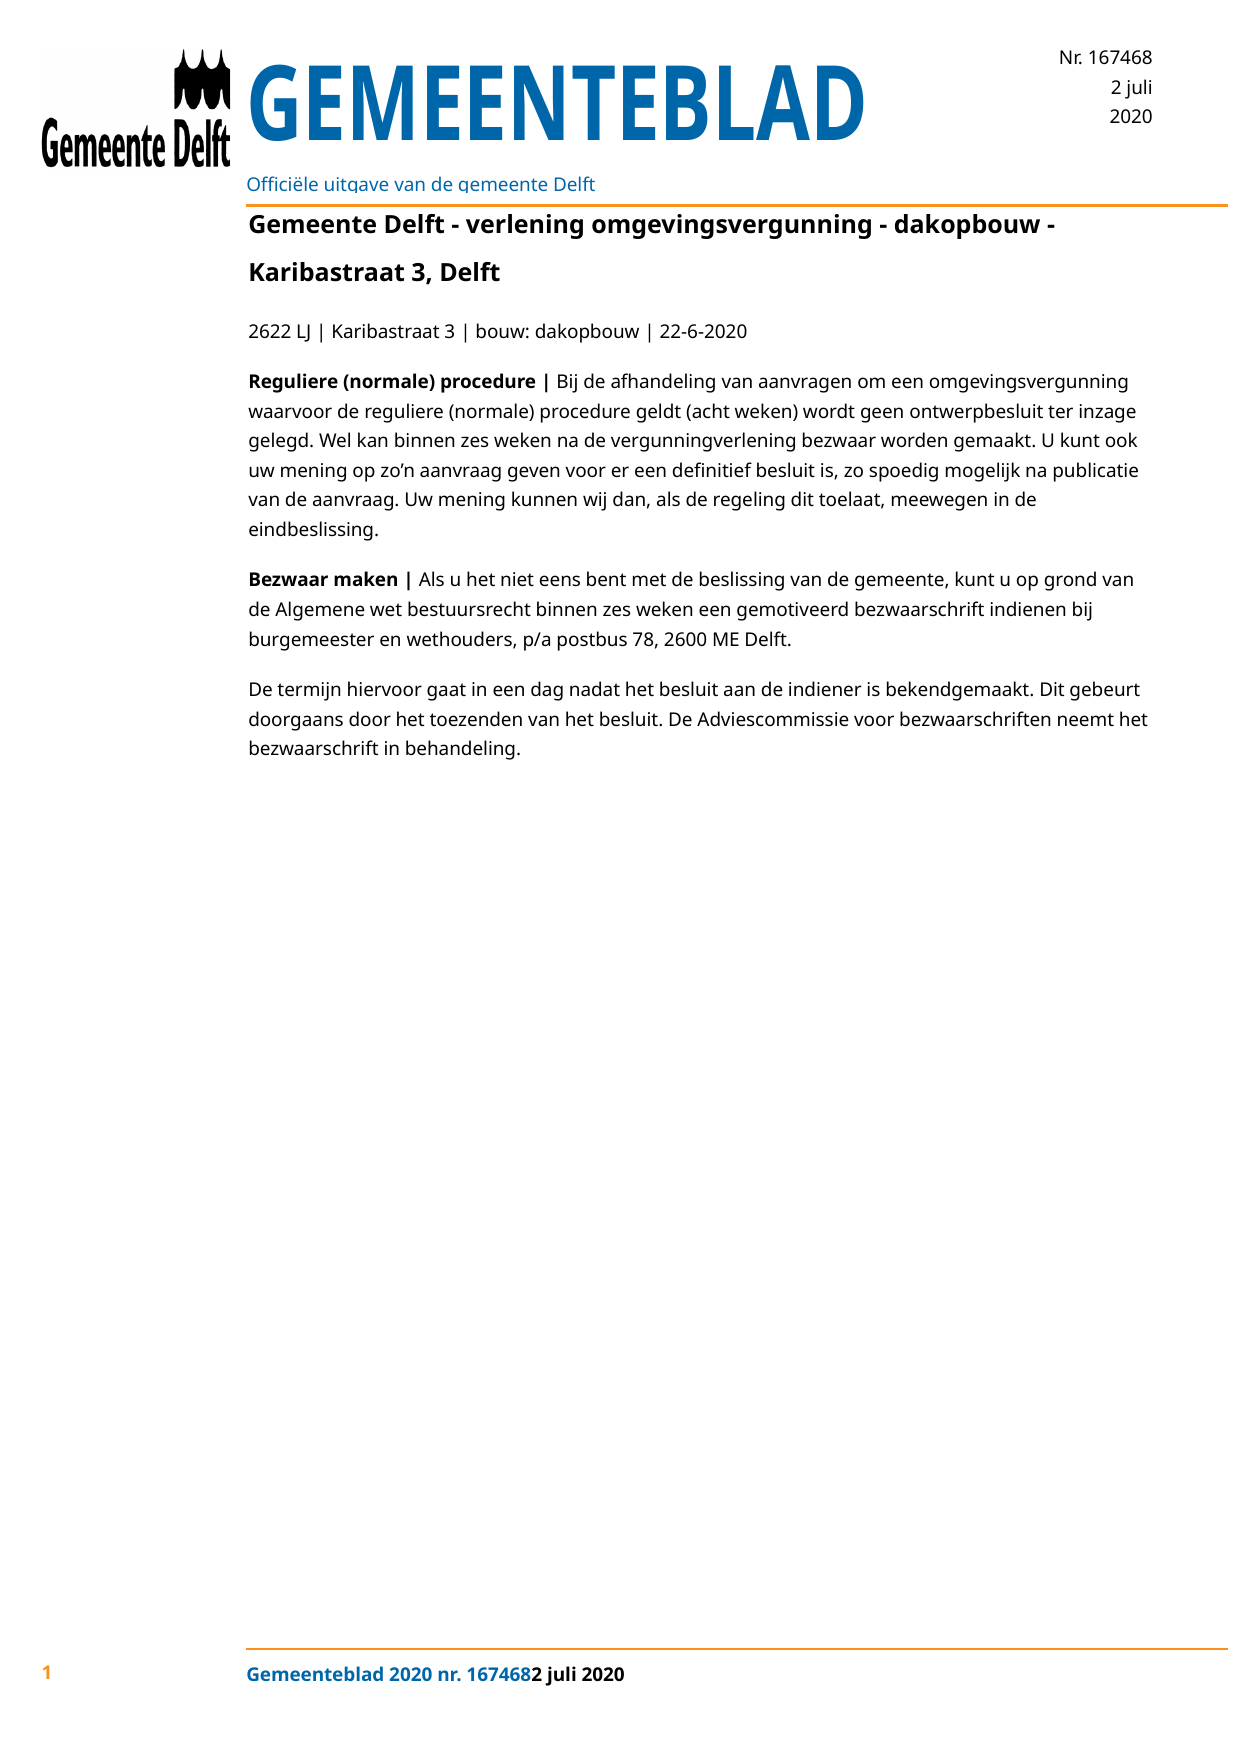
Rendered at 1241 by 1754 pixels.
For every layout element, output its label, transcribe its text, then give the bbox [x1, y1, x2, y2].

text Reguliere (normale) procedure | Bij de afhandeling van aanvragen om een omgevingsvergunning waarvoor de reguliere (normale) procedure geldt (acht weken) wordt geen ontwerpbesluit ter inzage gelegd. Wel kan binnen zes weken na de vergunningverlening bezwaar worden gemaakt. U kunt ook uw mening op zo’n aanvraag geven voor er een definitief besluit is, zo spoedig mogelijk na publicatie van de aanvraag. Uw mening kunnen wij dan, als de regeling dit toelaat, meewegen in de eindbeslissing. [248, 368, 1152, 542]
picture [41, 47, 231, 172]
text Gemeente Delft - verlening omgevingsvergunning - dakopbouw - Karibastraat 3, Delft [248, 207, 1152, 288]
text 2622 LJ | Karibastraat 3 | bouw: dakopbouw | 22-6-2020 [248, 318, 1152, 344]
text De termijn hiervoor gaat in een dag nadat het besluit aan de indiener is bekendgemaakt. Dit gebeurt doorgaans door het toezenden van het besluit. De Adviescommissie voor bezwaarschriften neemt het bezwaarschrift in behandeling. [248, 676, 1152, 761]
text Bezwaar maken | Als u het niet eens bent met de beslissing van de gemeente, kunt u op grond van de Algemene wet bestuursrecht binnen zes weken een gemotiveerd bezwaarschrift indienen bij burgemeester en wethouders, p/a postbus 78, 2600 ME Delft. [248, 567, 1152, 652]
